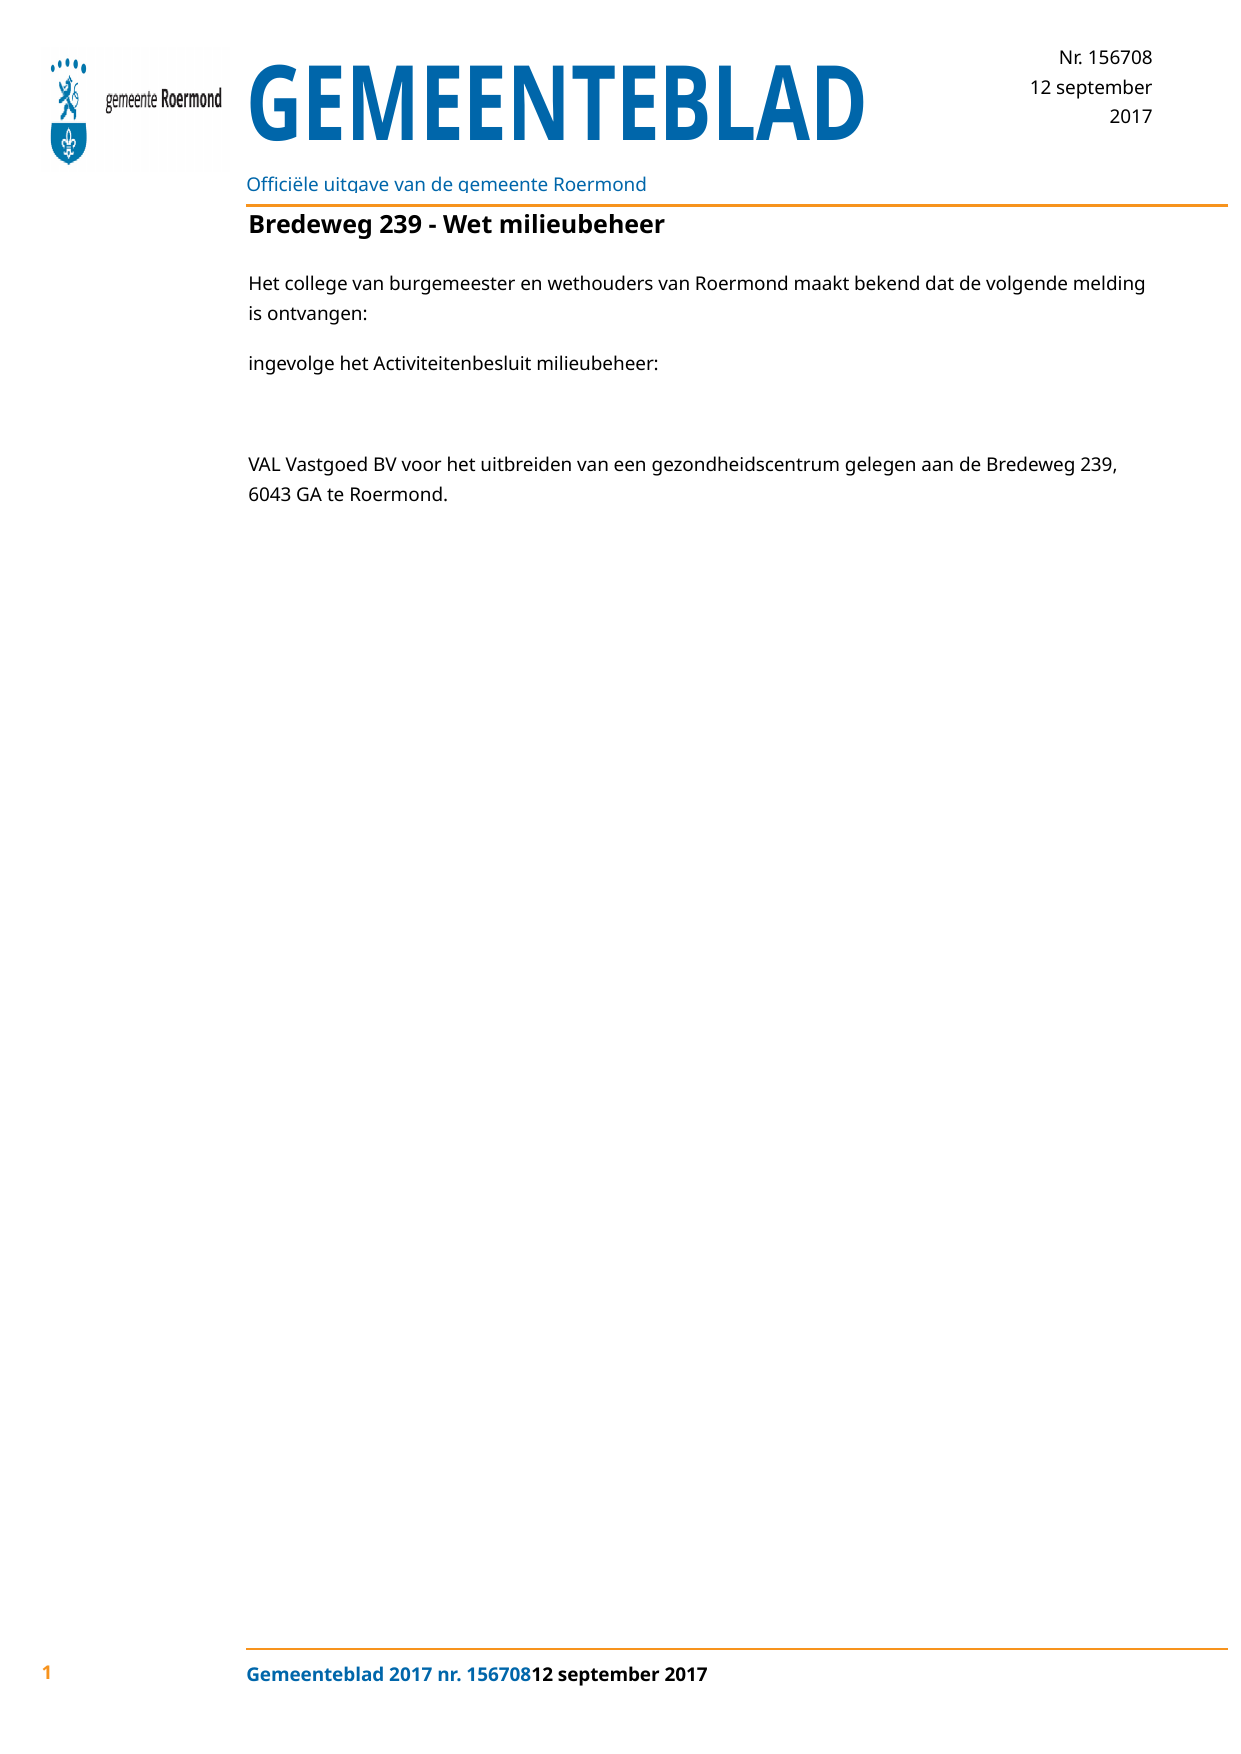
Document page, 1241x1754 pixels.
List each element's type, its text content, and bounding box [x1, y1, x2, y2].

text Het college van burgemeester en wethouders van Roermond maakt bekend dat de volgende melding is ontvangen: [248, 270, 1152, 326]
text Bredeweg 239 - Wet milieubeheer [248, 207, 1152, 241]
text ingevolge het Activiteitenbesluit milieubeheer: [248, 350, 1152, 376]
picture [41, 47, 231, 172]
text VAL Vastgoed BV voor het uitbreiden van een gezondheidscentrum gelegen aan de Bredeweg 239, 6043 GA te Roermond. [248, 451, 1152, 506]
